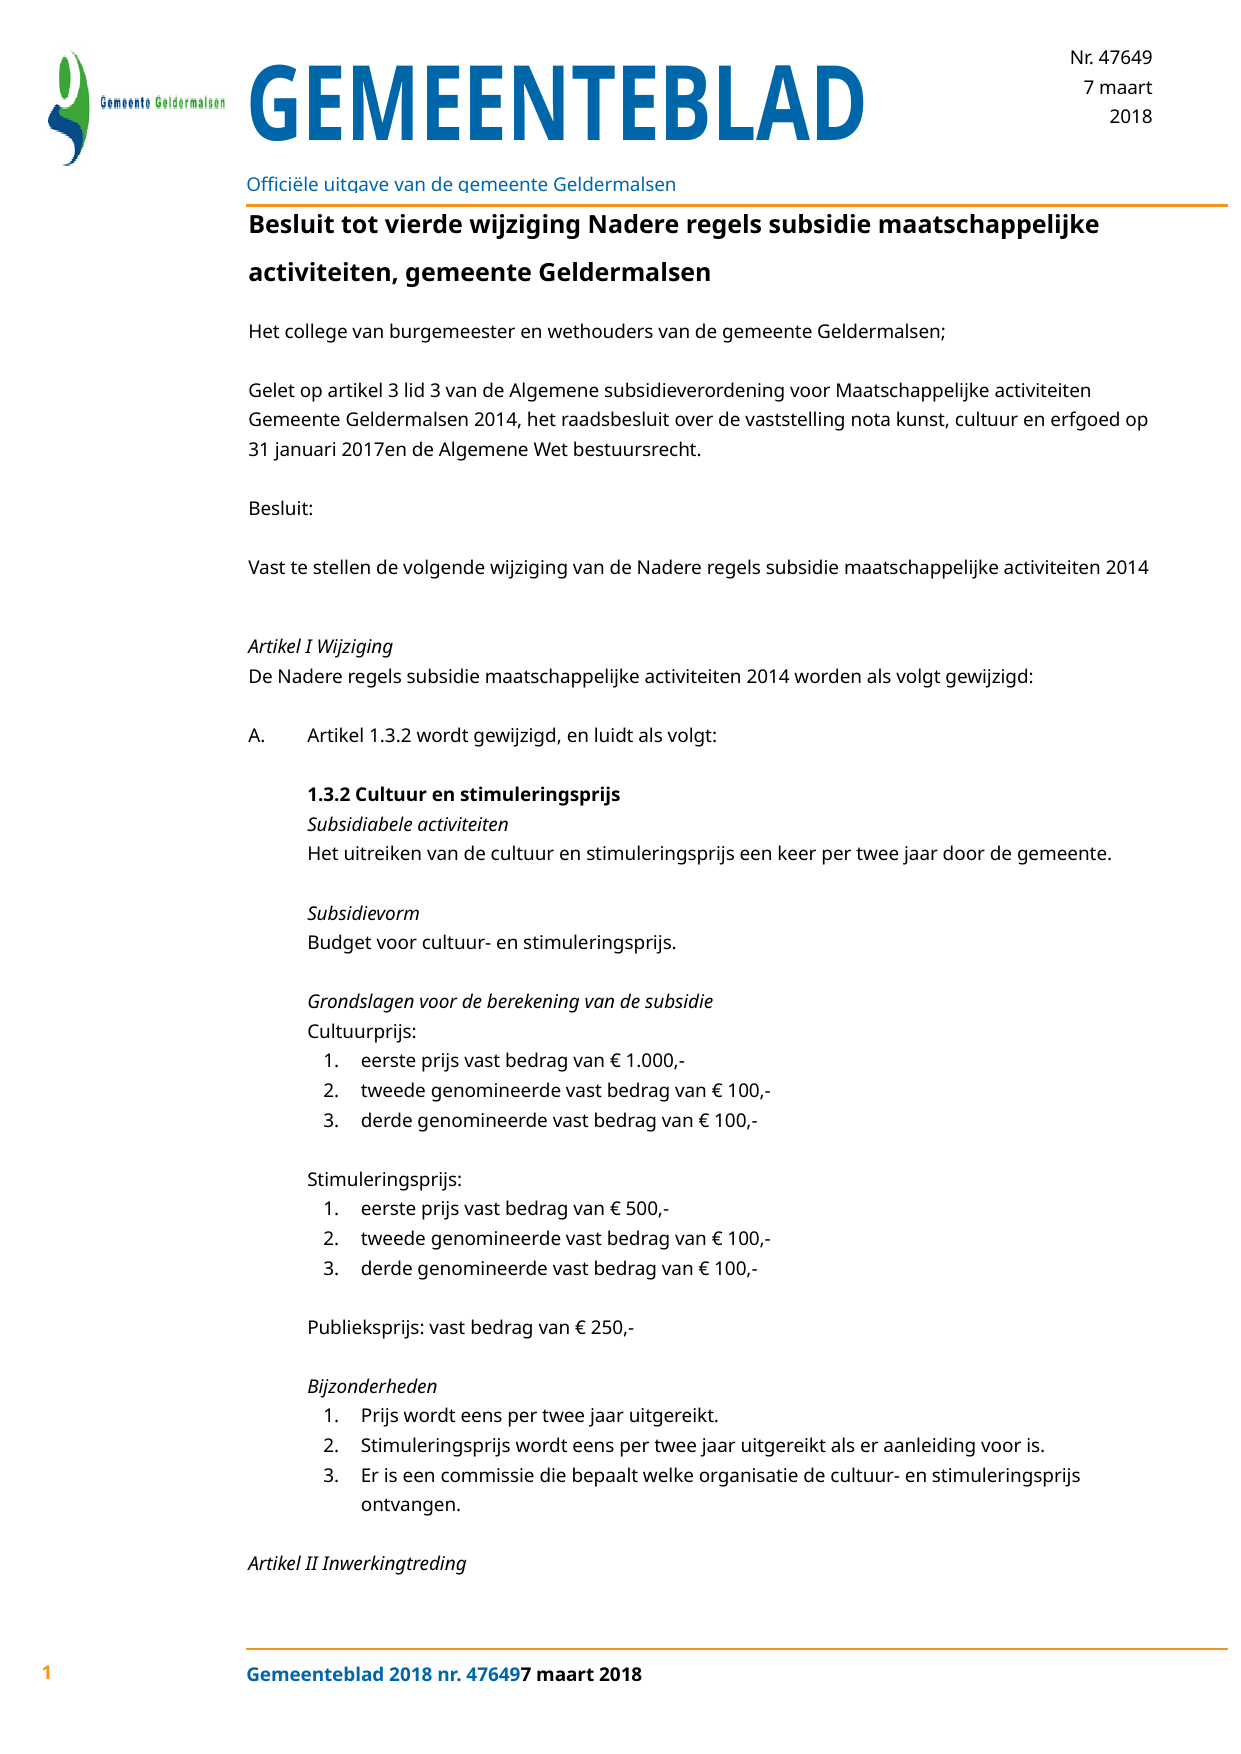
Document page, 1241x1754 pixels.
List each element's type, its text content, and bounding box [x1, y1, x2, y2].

list Stimuleringsprijs: [248, 1166, 1152, 1192]
list tweede genomineerde vast bedrag van € 100,- [323, 1077, 1152, 1103]
list tweede genomineerde vast bedrag van € 100,- [323, 1225, 1152, 1251]
list derde genomineerde vast bedrag van € 100,- [323, 1107, 1152, 1132]
list Er is een commissie die bepaalt welke organisatie de cultuur- en stimuleringsprijs ontvangen. [323, 1462, 1152, 1517]
list eerste prijs vast bedrag van € 1.000,- [323, 1048, 1152, 1073]
list Prijs wordt eens per twee jaar uitgereikt. [323, 1403, 1152, 1428]
list eerste prijs vast bedrag van € 500,- [323, 1196, 1152, 1221]
list Budget voor cultuur- en stimuleringsprijs. [248, 929, 1152, 955]
text Artikel II Inwerkingtreding [248, 1551, 1152, 1576]
list Het uitreiken van de cultuur en stimuleringsprijs een keer per twee jaar door de gemeente. [248, 841, 1152, 866]
text Besluit: [248, 495, 1152, 521]
list Publieksprijs: vast bedrag van € 250,- [248, 1314, 1152, 1339]
list Cultuurprijs: [248, 1018, 1152, 1044]
list Stimuleringsprijs wordt eens per twee jaar uitgereikt als er aanleiding voor is. [323, 1432, 1152, 1458]
text De Nadere regels subsidie maatschappelijke activiteiten 2014 worden als volgt gewijzigd: [248, 663, 1152, 689]
list Grondslagen voor de berekening van de subsidie [248, 988, 1152, 1014]
text Besluit tot vierde wijziging Nadere regels subsidie maatschappelijke activiteiten, gemeente Geldermalsen [248, 207, 1152, 288]
list Artikel 1.3.2 wordt gewijzigd, en luidt als volgt: [248, 722, 1152, 748]
text Artikel I Wijziging [248, 633, 1152, 659]
list Bijzonderheden [248, 1373, 1152, 1399]
text Gelet op artikel 3 lid 3 van de Algemene subsidieverordening voor Maatschappelijke activiteiten Gemeente Geldermalsen 2014, het raadsbesluit over de vaststelling nota kunst, cultuur en erfgoed op 31 januari 2017en de Algemene Wet bestuursrecht. [248, 377, 1152, 462]
list derde genomineerde vast bedrag van € 100,- [323, 1255, 1152, 1280]
list Subsidievorm [248, 900, 1152, 925]
text Vast te stellen de volgende wijziging van de Nadere regels subsidie maatschappelijke activiteiten 2014 [248, 554, 1152, 580]
text Het college van burgemeester en wethouders van de gemeente Geldermalsen; [248, 318, 1152, 344]
list Subsidiabele activiteiten [248, 811, 1152, 837]
list 1.3.2 Cultuur en stimuleringsprijs [248, 781, 1152, 807]
picture [41, 47, 231, 172]
